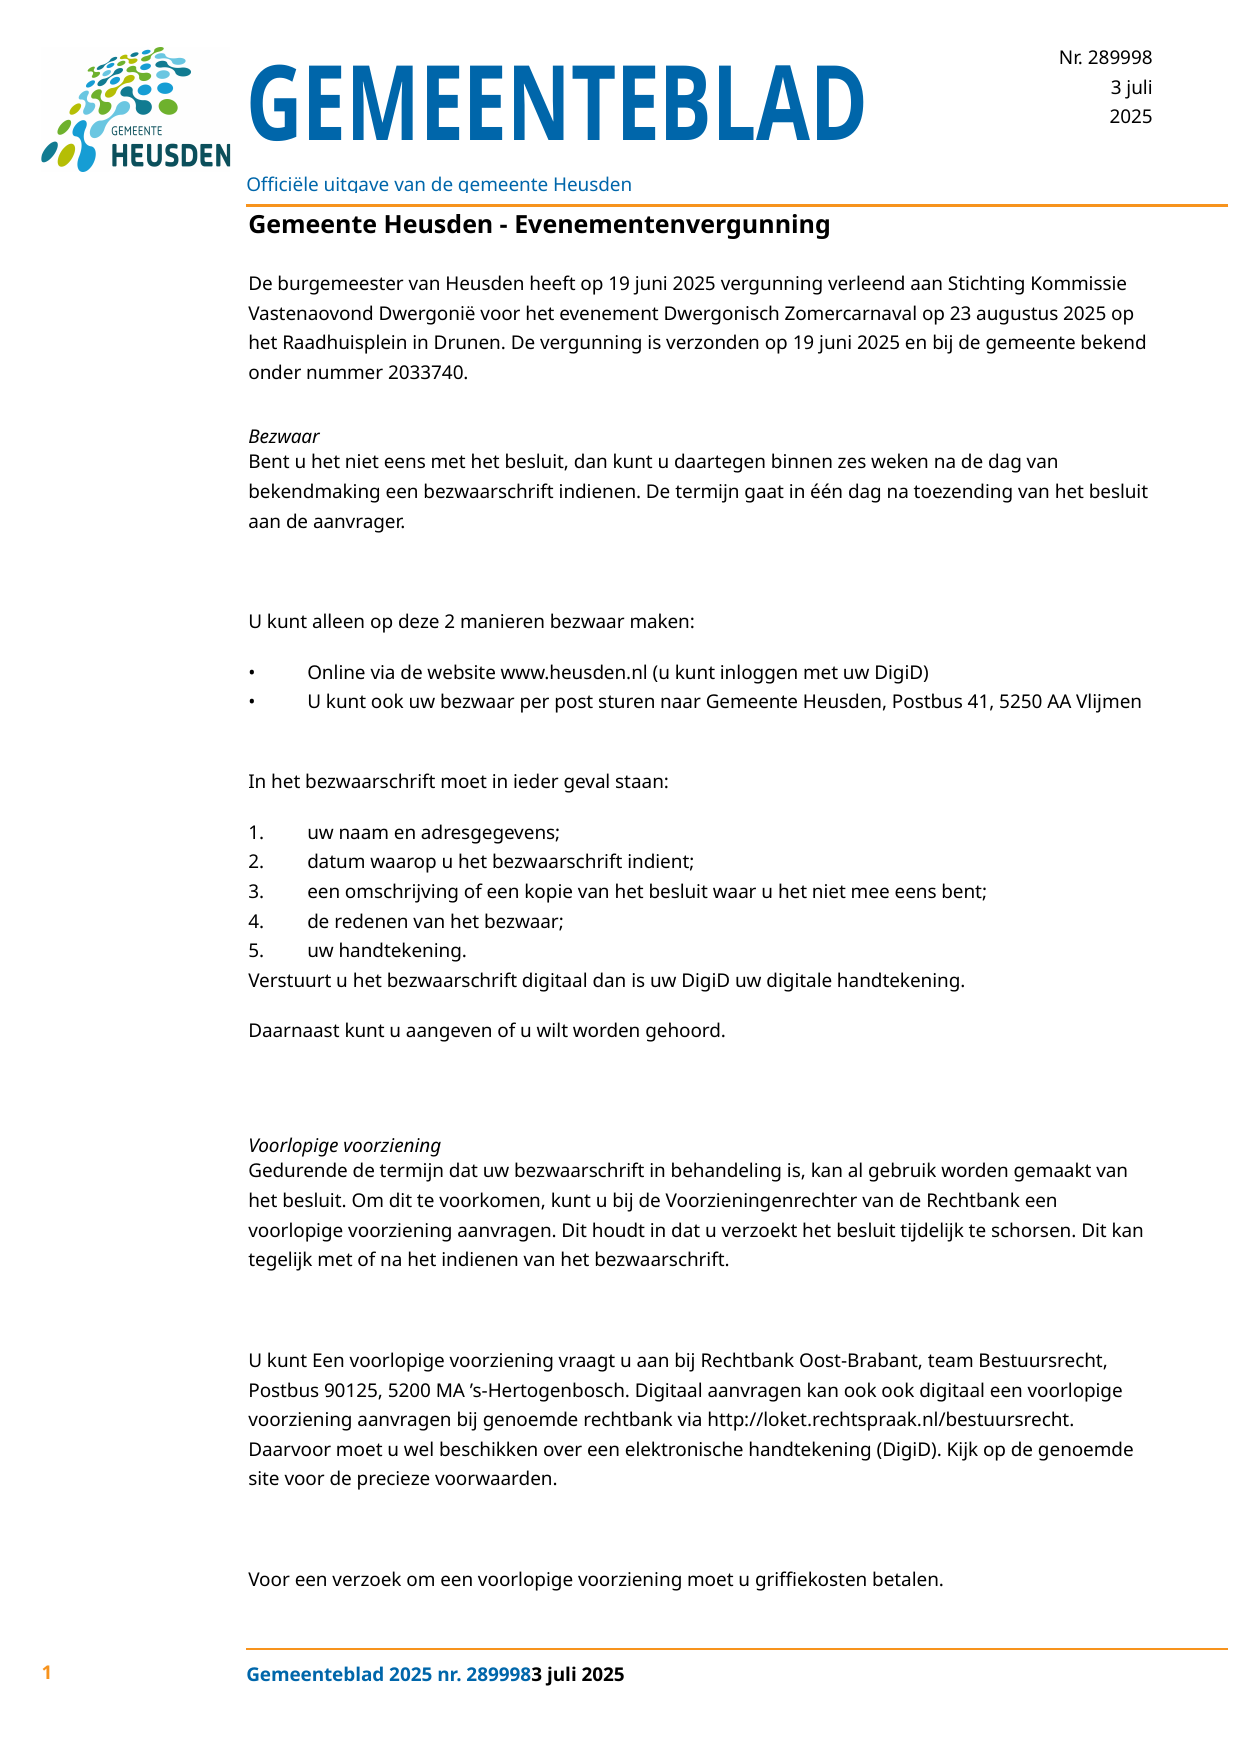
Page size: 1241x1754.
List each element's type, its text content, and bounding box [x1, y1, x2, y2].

text Gemeente Heusden - Evenementenvergunning [248, 207, 1152, 241]
text Voor een verzoek om een voorlopige voorziening moet u griffiekosten betalen. [248, 1566, 1152, 1592]
text U kunt Een voorlopige voorziening vraagt u aan bij Rechtbank Oost-Brabant, team Bestuursrecht, Postbus 90125, 5200 MA ’s-Hertogenbosch. Digitaal aanvragen kan ook ook digitaal een voorlopige voorziening aanvragen bij genoemde rechtbank via http://loket.rechtspraak.nl/bestuursrecht. Daarvoor moet u wel beschikken over een elektronische handtekening (DigiD). Kijk op de genoemde site voor de precieze voorwaarden. [248, 1347, 1152, 1491]
text Verstuurt u het bezwaarschrift digitaal dan is uw DigiD uw digitale handtekening. [248, 967, 1152, 993]
picture [41, 47, 231, 172]
list U kunt ook uw bezwaar per post sturen naar Gemeente Heusden, Postbus 41, 5250 AA Vlijmen [248, 689, 1152, 714]
text De burgemeester van Heusden heeft op 19 juni 2025 vergunning verleend aan Stichting Kommissie Vastenaovond Dwergonië voor het evenement Dwergonisch Zomercarnaval op 23 augustus 2025 op het Raadhuisplein in Drunen. De vergunning is verzonden op 19 juni 2025 en bij de gemeente bekend onder nummer 2033740. [248, 270, 1152, 385]
text Bent u het niet eens met het besluit, dan kunt u daartegen binnen zes weken na de dag van bekendmaking een bezwaarschrift indienen. De termijn gaat in één dag na toezending van het besluit aan de aanvrager. [248, 449, 1152, 534]
text Gedurende de termijn dat uw bezwaarschrift in behandeling is, kan al gebruik worden gemaakt van het besluit. Om dit te voorkomen, kunt u bij de Voorzieningenrechter van de Rechtbank een voorlopige voorziening aanvragen. Dit houdt in dat u verzoekt het besluit tijdelijk te schorsen. Dit kan tegelijk met of na het indienen van het bezwaarschrift. [248, 1158, 1152, 1272]
list een omschrijving of een kopie van het besluit waar u het niet mee eens bent; [248, 878, 1152, 904]
list uw handtekening. [248, 937, 1152, 963]
text Voorlopige voorziening [248, 1132, 1152, 1158]
text Bezwaar [248, 423, 1152, 449]
list Online via de website www.heusden.nl (u kunt inloggen met uw DigiD) [248, 659, 1152, 685]
list de redenen van het bezwaar; [248, 908, 1152, 934]
list uw naam en adresgegevens; [248, 819, 1152, 845]
text In het bezwaarschrift moet in ieder geval staan: [248, 769, 1152, 794]
text U kunt alleen op deze 2 manieren bezwaar maken: [248, 609, 1152, 634]
list datum waarop u het bezwaarschrift indient; [248, 849, 1152, 874]
text Daarnaast kunt u aangeven of u wilt worden gehoord. [248, 1017, 1152, 1043]
